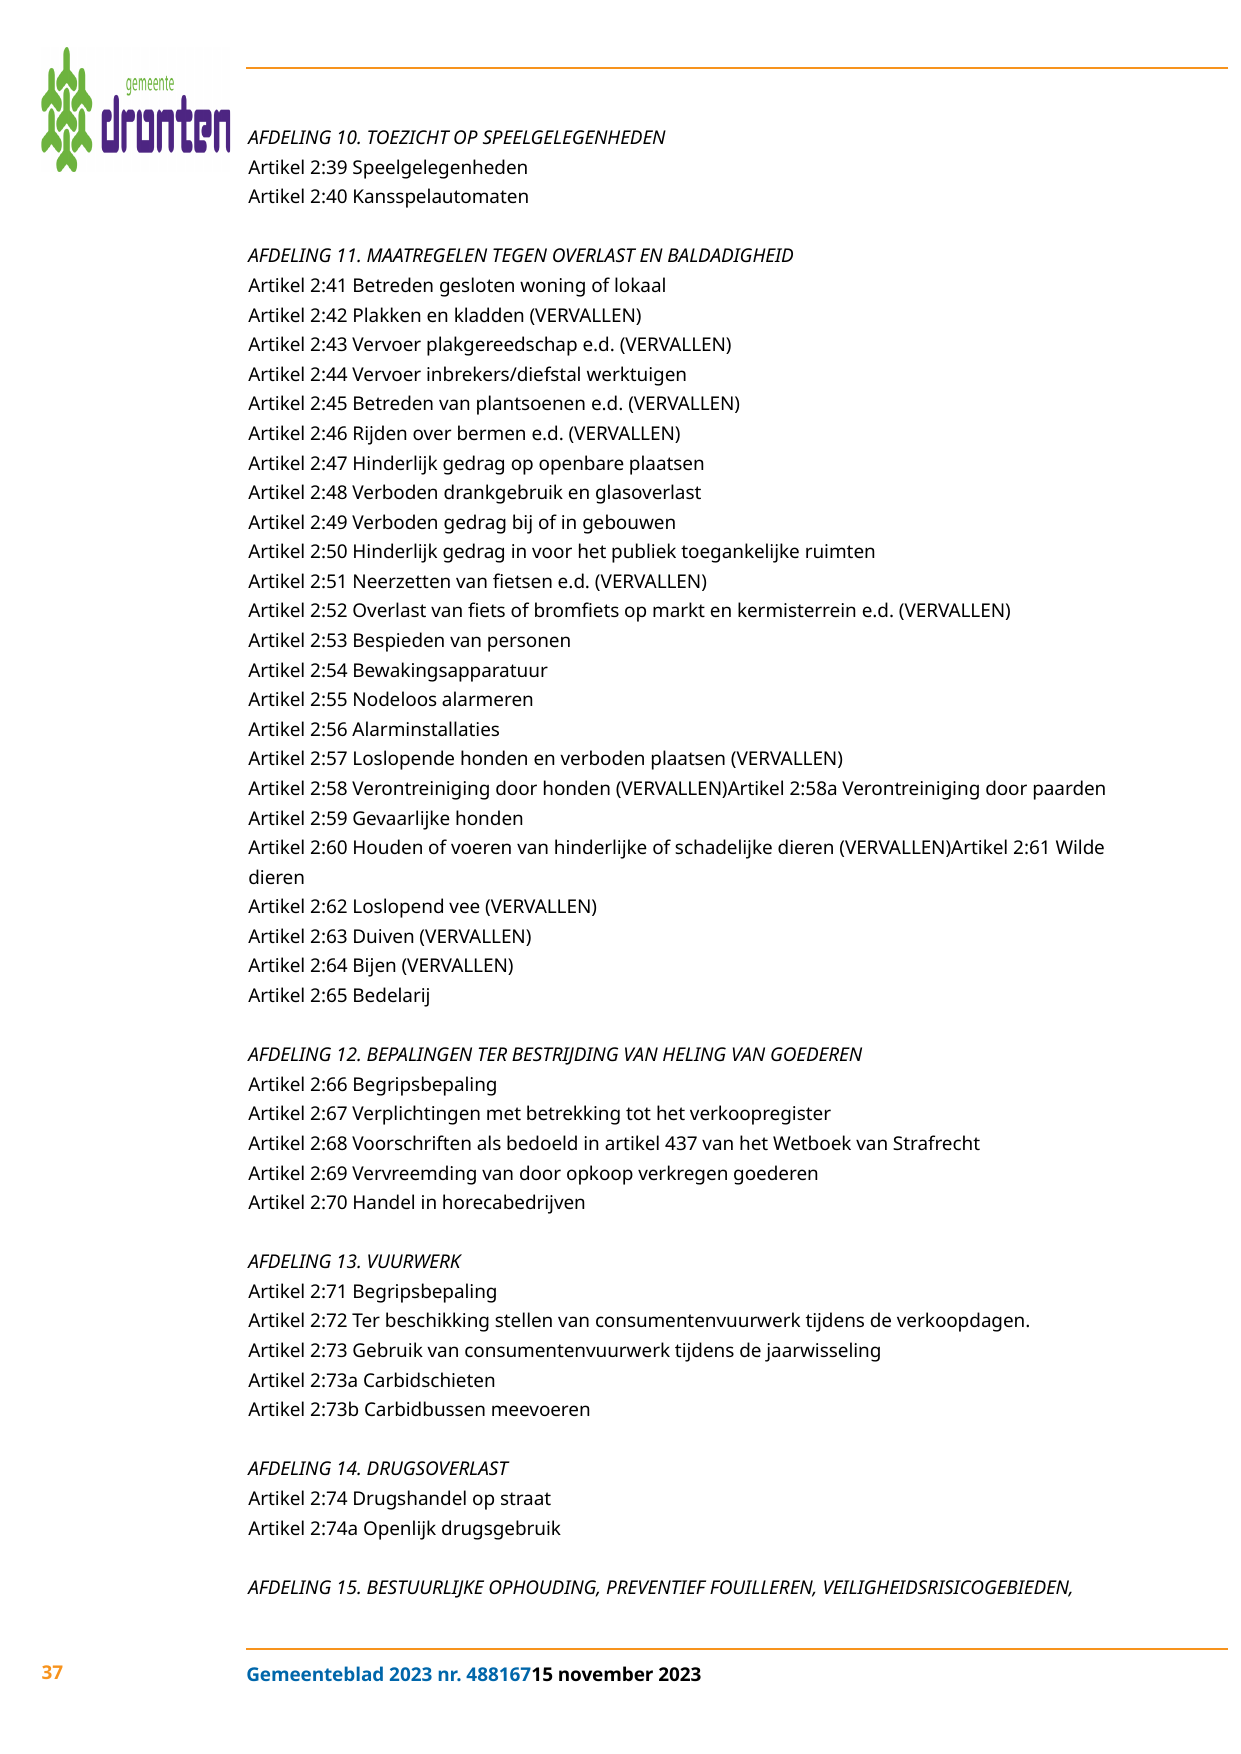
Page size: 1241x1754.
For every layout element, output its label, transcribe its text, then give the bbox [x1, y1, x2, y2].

text Artikel 2:70 Handel in horecabedrijven [248, 1189, 1152, 1215]
text Artikel 2:72 Ter beschikking stellen van consumentenvuurwerk tijdens de verkoopdagen. [248, 1308, 1152, 1333]
text Artikel 2:45 Betreden van plantsoenen e.d. (VERVALLEN) [248, 391, 1152, 416]
text Artikel 2:73 Gebruik van consumentenvuurwerk tijdens de jaarwisseling [248, 1337, 1152, 1363]
text Artikel 2:46 Rijden over bermen e.d. (VERVALLEN) [248, 420, 1152, 446]
text Artikel 2:54 Bewakingsapparatuur [248, 657, 1152, 683]
text Artikel 2:62 Loslopend vee (VERVALLEN) [248, 893, 1152, 919]
text Artikel 2:47 Hinderlijk gedrag op openbare plaatsen [248, 450, 1152, 476]
text Artikel 2:66 Begripsbepaling [248, 1071, 1152, 1097]
text Artikel 2:74 Drugshandel op straat [248, 1485, 1152, 1511]
text Artikel 2:53 Bespieden van personen [248, 627, 1152, 653]
text AFDELING 13. VUURWERK [248, 1248, 1152, 1274]
text Artikel 2:40 Kansspelautomaten [248, 183, 1152, 209]
text AFDELING 10. TOEZICHT OP SPEELGELEGENHEDEN [248, 124, 1152, 150]
picture [41, 47, 231, 172]
text Artikel 2:42 Plakken en kladden (VERVALLEN) [248, 302, 1152, 328]
text Artikel 2:65 Bedelarij [248, 982, 1152, 1008]
text AFDELING 11. MAATREGELEN TEGEN OVERLAST EN BALDADIGHEID [248, 243, 1152, 268]
text Artikel 2:68 Voorschriften als bedoeld in artikel 437 van het Wetboek van Strafrecht [248, 1130, 1152, 1156]
text Artikel 2:71 Begripsbepaling [248, 1278, 1152, 1304]
text AFDELING 14. DRUGSOVERLAST [248, 1456, 1152, 1481]
text Artikel 2:63 Duiven (VERVALLEN) [248, 923, 1152, 949]
text Artikel 2:74a Openlijk drugsgebruik [248, 1515, 1152, 1541]
text Artikel 2:50 Hinderlijk gedrag in voor het publiek toegankelijke ruimten [248, 538, 1152, 564]
text Artikel 2:60 Houden of voeren van hinderlijke of schadelijke dieren (VERVALLEN)Artikel 2:61 Wilde dieren [248, 834, 1152, 890]
text Artikel 2:49 Verboden gedrag bij of in gebouwen [248, 509, 1152, 535]
text Artikel 2:52 Overlast van fiets of bromfiets op markt en kermisterrein e.d. (VERVALLEN) [248, 598, 1152, 623]
text Artikel 2:44 Vervoer inbrekers/diefstal werktuigen [248, 361, 1152, 387]
text Artikel 2:39 Speelgelegenheden [248, 154, 1152, 180]
text Artikel 2:57 Loslopende honden en verboden plaatsen (VERVALLEN) [248, 746, 1152, 771]
text Artikel 2:58 Verontreiniging door honden (VERVALLEN)Artikel 2:58a Verontreiniging door paarden [248, 775, 1152, 801]
text Artikel 2:48 Verboden drankgebruik en glasoverlast [248, 479, 1152, 505]
text Artikel 2:69 Vervreemding van door opkoop verkregen goederen [248, 1160, 1152, 1186]
text AFDELING 15. BESTUURLIJKE OPHOUDING, PREVENTIEF FOUILLEREN, VEILIGHEIDSRISICOGEBIEDEN, [248, 1574, 1152, 1600]
text Artikel 2:56 Alarminstallaties [248, 716, 1152, 742]
text Artikel 2:51 Neerzetten van fietsen e.d. (VERVALLEN) [248, 568, 1152, 594]
text Artikel 2:64 Bijen (VERVALLEN) [248, 953, 1152, 978]
text Artikel 2:67 Verplichtingen met betrekking tot het verkoopregister [248, 1101, 1152, 1126]
text Artikel 2:73b Carbidbussen meevoeren [248, 1396, 1152, 1422]
text AFDELING 12. BEPALINGEN TER BESTRIJDING VAN HELING VAN GOEDEREN [248, 1041, 1152, 1067]
text Artikel 2:59 Gevaarlijke honden [248, 805, 1152, 831]
text Artikel 2:73a Carbidschieten [248, 1367, 1152, 1393]
text Artikel 2:55 Nodeloos alarmeren [248, 686, 1152, 712]
text Artikel 2:41 Betreden gesloten woning of lokaal [248, 272, 1152, 298]
text Artikel 2:43 Vervoer plakgereedschap e.d. (VERVALLEN) [248, 331, 1152, 357]
